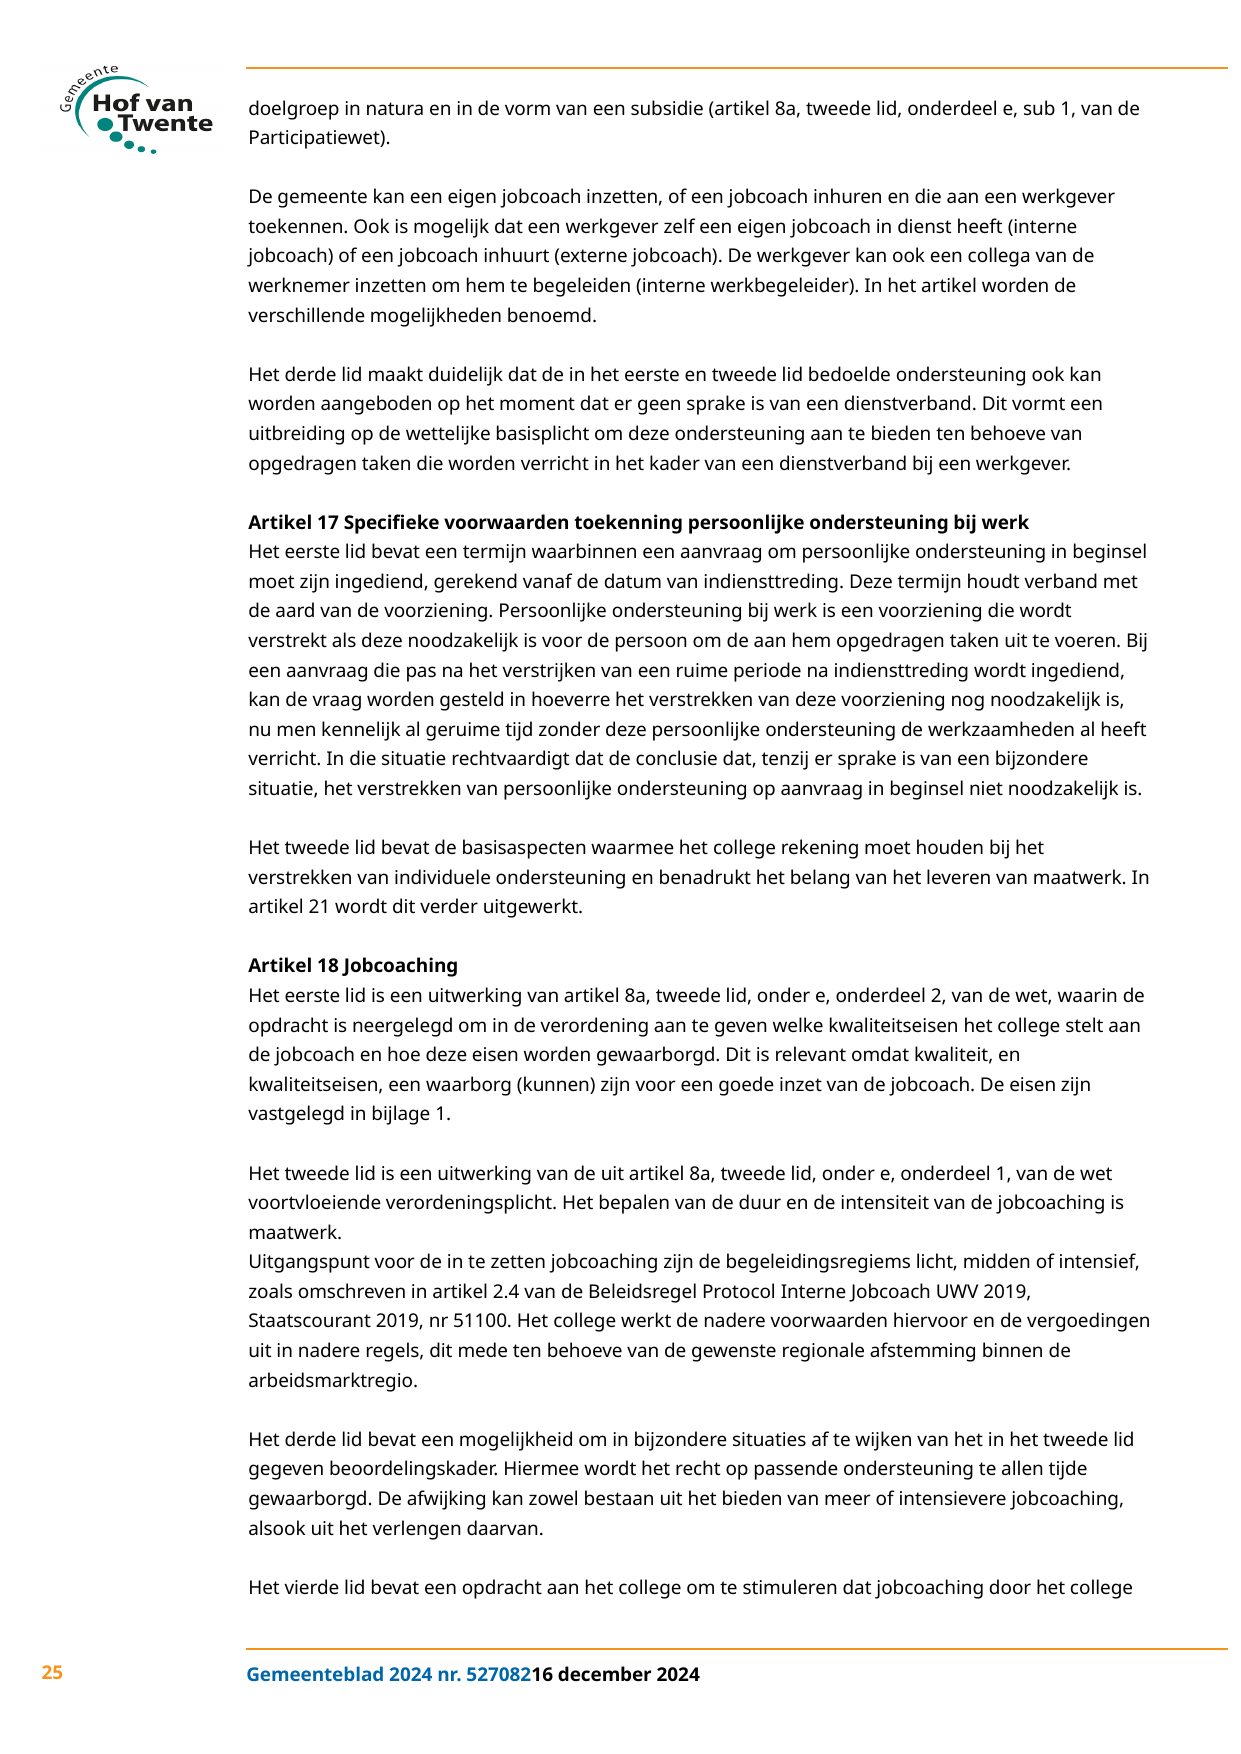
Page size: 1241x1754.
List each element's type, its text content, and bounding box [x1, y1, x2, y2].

text Het derde lid bevat een mogelijkheid om in bijzondere situaties af te wijken van het in het tweede lid gegeven beoordelingskader. Hiermee wordt het recht op passende ondersteuning te allen tijde gewaarborgd. De afwijking kan zowel bestaan uit het bieden van meer of intensievere jobcoaching, alsook uit het verlengen daarvan. [248, 1426, 1152, 1541]
text De gemeente kan een eigen jobcoach inzetten, of een jobcoach inhuren en die aan een werkgever toekennen. Ook is mogelijk dat een werkgever zelf een eigen jobcoach in dienst heeft (interne jobcoach) of een jobcoach inhuurt (externe jobcoach). De werkgever kan ook een collega van de werknemer inzetten om hem te begeleiden (interne werkbegeleider). In het artikel worden de verschillende mogelijkheden benoemd. [248, 183, 1152, 328]
text Het tweede lid is een uitwerking van de uit artikel 8a, tweede lid, onder e, onderdeel 1, van de wet voortvloeiende verordeningsplicht. Het bepalen van de duur en de intensiteit van de jobcoaching is maatwerk. [248, 1160, 1152, 1245]
text Het vierde lid bevat een opdracht aan het college om te stimuleren dat jobcoaching door het college [248, 1574, 1152, 1600]
text Het derde lid maakt duidelijk dat de in het eerste en tweede lid bedoelde ondersteuning ook kan worden aangeboden op het moment dat er geen sprake is van een dienstverband. Dit vormt een uitbreiding op de wettelijke basisplicht om deze ondersteuning aan te bieden ten behoeve van opgedragen taken die worden verricht in het kader van een dienstverband bij een werkgever. [248, 361, 1152, 476]
text Artikel 18 Jobcoaching [248, 953, 1152, 978]
text Artikel 17 Specifieke voorwaarden toekenning persoonlijke ondersteuning bij werk [248, 509, 1152, 535]
text Het tweede lid bevat de basisaspecten waarmee het college rekening moet houden bij het verstrekken van individuele ondersteuning en benadrukt het belang van het leveren van maatwerk. In artikel 21 wordt dit verder uitgewerkt. [248, 834, 1152, 919]
text Uitgangspunt voor de in te zetten jobcoaching zijn de begeleidingsregiems licht, midden of intensief, zoals omschreven in artikel 2.4 van de Beleidsregel Protocol Interne Jobcoach UWV 2019, Staatscourant 2019, nr 51100. Het college werkt de nadere voorwaarden hiervoor en de vergoedingen uit in nadere regels, dit mede ten behoeve van de gewenste regionale afstemming binnen de arbeidsmarktregio. [248, 1248, 1152, 1393]
text Het eerste lid bevat een termijn waarbinnen een aanvraag om persoonlijke ondersteuning in beginsel moet zijn ingediend, gerekend vanaf de datum van indiensttreding. Deze termijn houdt verband met de aard van de voorziening. Persoonlijke ondersteuning bij werk is een voorziening die wordt verstrekt als deze noodzakelijk is voor de persoon om de aan hem opgedragen taken uit te voeren. Bij een aanvraag die pas na het verstrijken van een ruime periode na indiensttreding wordt ingediend, kan de vraag worden gesteld in hoeverre het verstrekken van deze voorziening nog noodzakelijk is, nu men kennelijk al geruime tijd zonder deze persoonlijke ondersteuning de werkzaamheden al heeft verricht. In die situatie rechtvaardigt dat de conclusie dat, tenzij er sprake is van een bijzondere situatie, het verstrekken van persoonlijke ondersteuning op aanvraag in beginsel niet noodzakelijk is. [248, 538, 1152, 801]
text Het eerste lid is een uitwerking van artikel 8a, tweede lid, onder e, onderdeel 2, van de wet, waarin de opdracht is neergelegd om in de verordening aan te geven welke kwaliteitseisen het college stelt aan de jobcoach en hoe deze eisen worden gewaarborgd. Dit is relevant omdat kwaliteit, en kwaliteitseisen, een waarborg (kunnen) zijn voor een goede inzet van de jobcoach. De eisen zijn vastgelegd in bijlage 1. [248, 982, 1152, 1126]
text doelgroep in natura en in de vorm van een subsidie (artikel 8a, tweede lid, onderdeel e, sub 1, van de Participatiewet). [248, 95, 1152, 150]
picture [41, 47, 231, 172]
